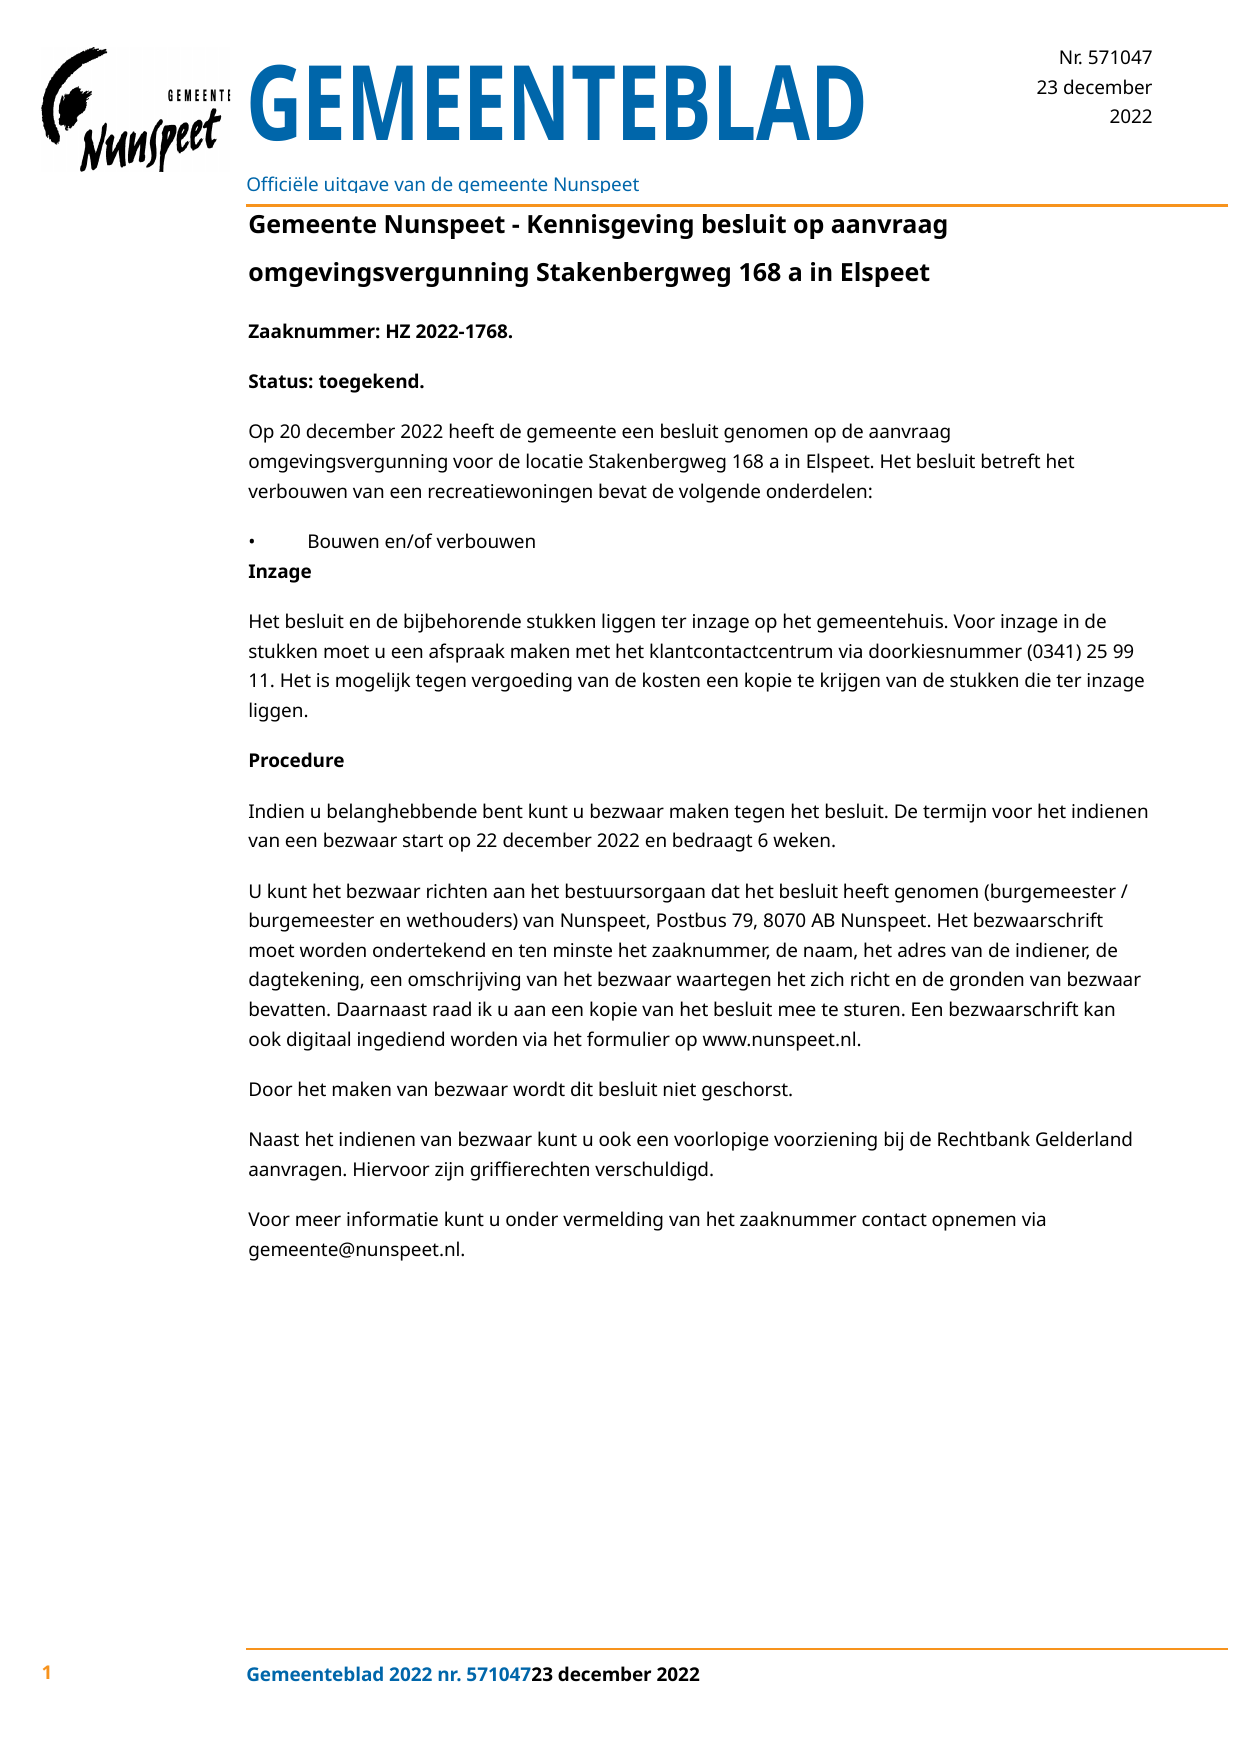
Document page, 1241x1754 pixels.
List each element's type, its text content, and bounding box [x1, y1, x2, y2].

text Gemeente Nunspeet - Kennisgeving besluit op aanvraag omgevingsvergunning Stakenbergweg 168 a in Elspeet [248, 207, 1152, 288]
list Bouwen en/of verbouwen [248, 528, 1152, 554]
text Zaaknummer: HZ 2022-1768. [248, 318, 1152, 344]
text Op 20 december 2022 heeft de gemeente een besluit genomen op de aanvraag omgevingsvergunning voor de locatie Stakenbergweg 168 a in Elspeet. Het besluit betreft het verbouwen van een recreatiewoningen bevat de volgende onderdelen: [248, 419, 1152, 504]
text U kunt het bezwaar richten aan het bestuursorgaan dat het besluit heeft genomen (burgemeester / burgemeester en wethouders) van Nunspeet, Postbus 79, 8070 AB Nunspeet. Het bezwaarschrift moet worden ondertekend en ten minste het zaaknummer, de naam, het adres van de indiener, de dagtekening, een omschrijving van het bezwaar waartegen het zich richt en de gronden van bezwaar bevatten. Daarnaast raad ik u aan een kopie van het besluit mee te sturen. Een bezwaarschrift kan ook digitaal ingediend worden via het formulier op www.nunspeet.nl. [248, 878, 1152, 1052]
text Status: toegekend. [248, 368, 1152, 394]
text Indien u belanghebbende bent kunt u bezwaar maken tegen het besluit. De termijn voor het indienen van een bezwaar start op 22 december 2022 en bedraagt 6 weken. [248, 798, 1152, 853]
text Naast het indienen van bezwaar kunt u ook een voorlopige voorziening bij de Rechtbank Gelderland aanvragen. Hiervoor zijn griffierechten verschuldigd. [248, 1127, 1152, 1182]
text Voor meer informatie kunt u onder vermelding van het zaaknummer contact opnemen via gemeente@nunspeet.nl. [248, 1207, 1152, 1262]
picture [41, 47, 231, 172]
text Door het maken van bezwaar wordt dit besluit niet geschorst. [248, 1076, 1152, 1102]
text Het besluit en de bijbehorende stukken liggen ter inzage op het gemeentehuis. Voor inzage in de stukken moet u een afspraak maken met het klantcontactcentrum via doorkiesnummer (0341) 25 99 11. Het is mogelijk tegen vergoeding van de kosten een kopie te krijgen van de stukken die ter inzage liggen. [248, 608, 1152, 723]
text Inzage [248, 558, 1152, 584]
text Procedure [248, 747, 1152, 773]
